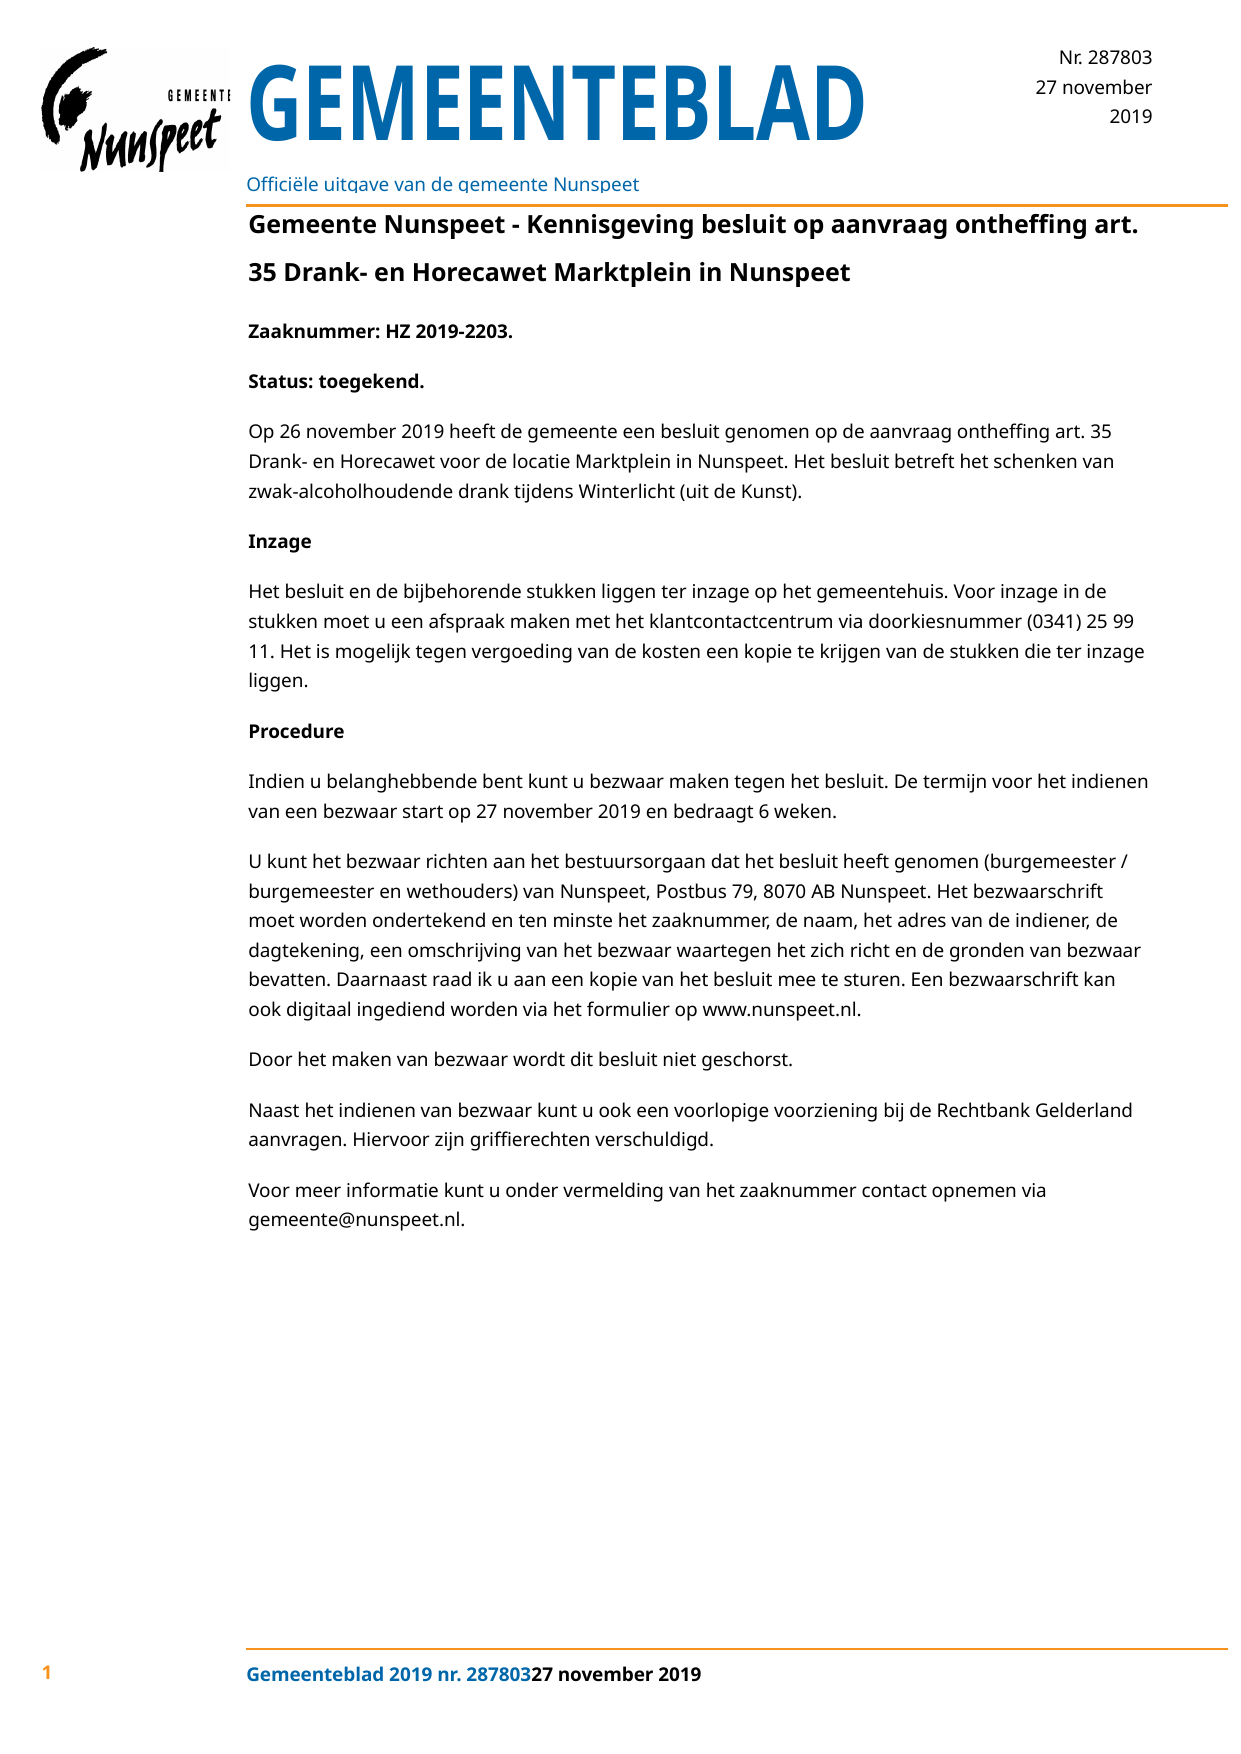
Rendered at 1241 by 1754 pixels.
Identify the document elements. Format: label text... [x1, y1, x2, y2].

text Op 26 november 2019 heeft de gemeente een besluit genomen op de aanvraag ontheffing art. 35 Drank- en Horecawet voor de locatie Marktplein in Nunspeet. Het besluit betreft het schenken van zwak-alcoholhoudende drank tijdens Winterlicht (uit de Kunst). [248, 419, 1152, 504]
text Gemeente Nunspeet - Kennisgeving besluit op aanvraag ontheffing art. 35 Drank- en Horecawet Marktplein in Nunspeet [248, 207, 1152, 288]
text Inzage [248, 528, 1152, 554]
text Naast het indienen van bezwaar kunt u ook een voorlopige voorziening bij de Rechtbank Gelderland aanvragen. Hiervoor zijn griffierechten verschuldigd. [248, 1097, 1152, 1152]
text Indien u belanghebbende bent kunt u bezwaar maken tegen het besluit. De termijn voor het indienen van een bezwaar start op 27 november 2019 en bedraagt 6 weken. [248, 768, 1152, 824]
picture [41, 47, 231, 172]
text Voor meer informatie kunt u onder vermelding van het zaaknummer contact opnemen via gemeente@nunspeet.nl. [248, 1177, 1152, 1232]
text U kunt het bezwaar richten aan het bestuursorgaan dat het besluit heeft genomen (burgemeester / burgemeester en wethouders) van Nunspeet, Postbus 79, 8070 AB Nunspeet. Het bezwaarschrift moet worden ondertekend en ten minste het zaaknummer, de naam, het adres van de indiener, de dagtekening, een omschrijving van het bezwaar waartegen het zich richt en de gronden van bezwaar bevatten. Daarnaast raad ik u aan een kopie van het besluit mee te sturen. Een bezwaarschrift kan ook digitaal ingediend worden via het formulier op www.nunspeet.nl. [248, 848, 1152, 1022]
text Door het maken van bezwaar wordt dit besluit niet geschorst. [248, 1047, 1152, 1072]
text Het besluit en de bijbehorende stukken liggen ter inzage op het gemeentehuis. Voor inzage in de stukken moet u een afspraak maken met het klantcontactcentrum via doorkiesnummer (0341) 25 99 11. Het is mogelijk tegen vergoeding van de kosten een kopie te krijgen van de stukken die ter inzage liggen. [248, 579, 1152, 693]
text Procedure [248, 718, 1152, 744]
text Zaaknummer: HZ 2019-2203. [248, 318, 1152, 344]
text Status: toegekend. [248, 368, 1152, 394]
